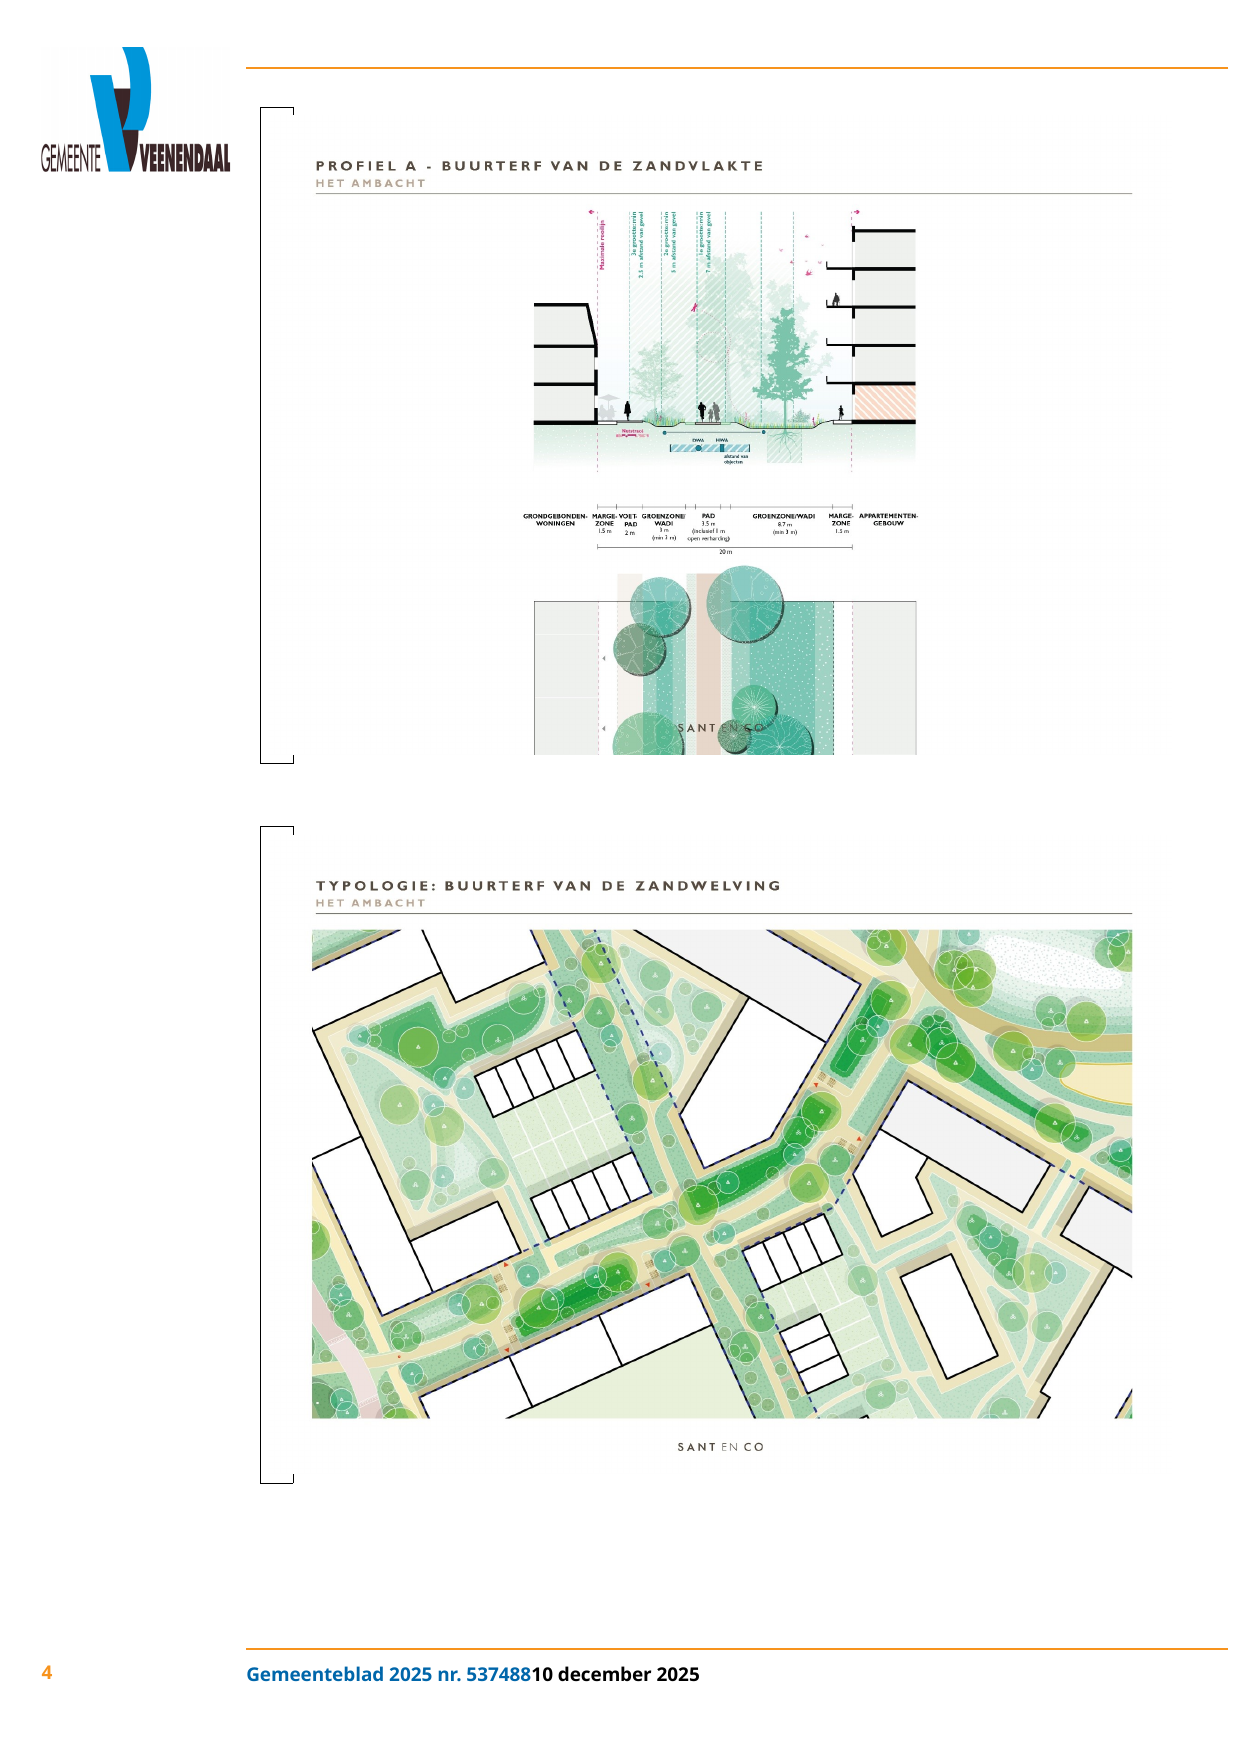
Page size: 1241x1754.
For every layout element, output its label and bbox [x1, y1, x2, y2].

picture [41, 47, 130, 172]
picture [123, 47, 231, 172]
picture [268, 115, 1173, 755]
picture [268, 835, 1173, 1474]
